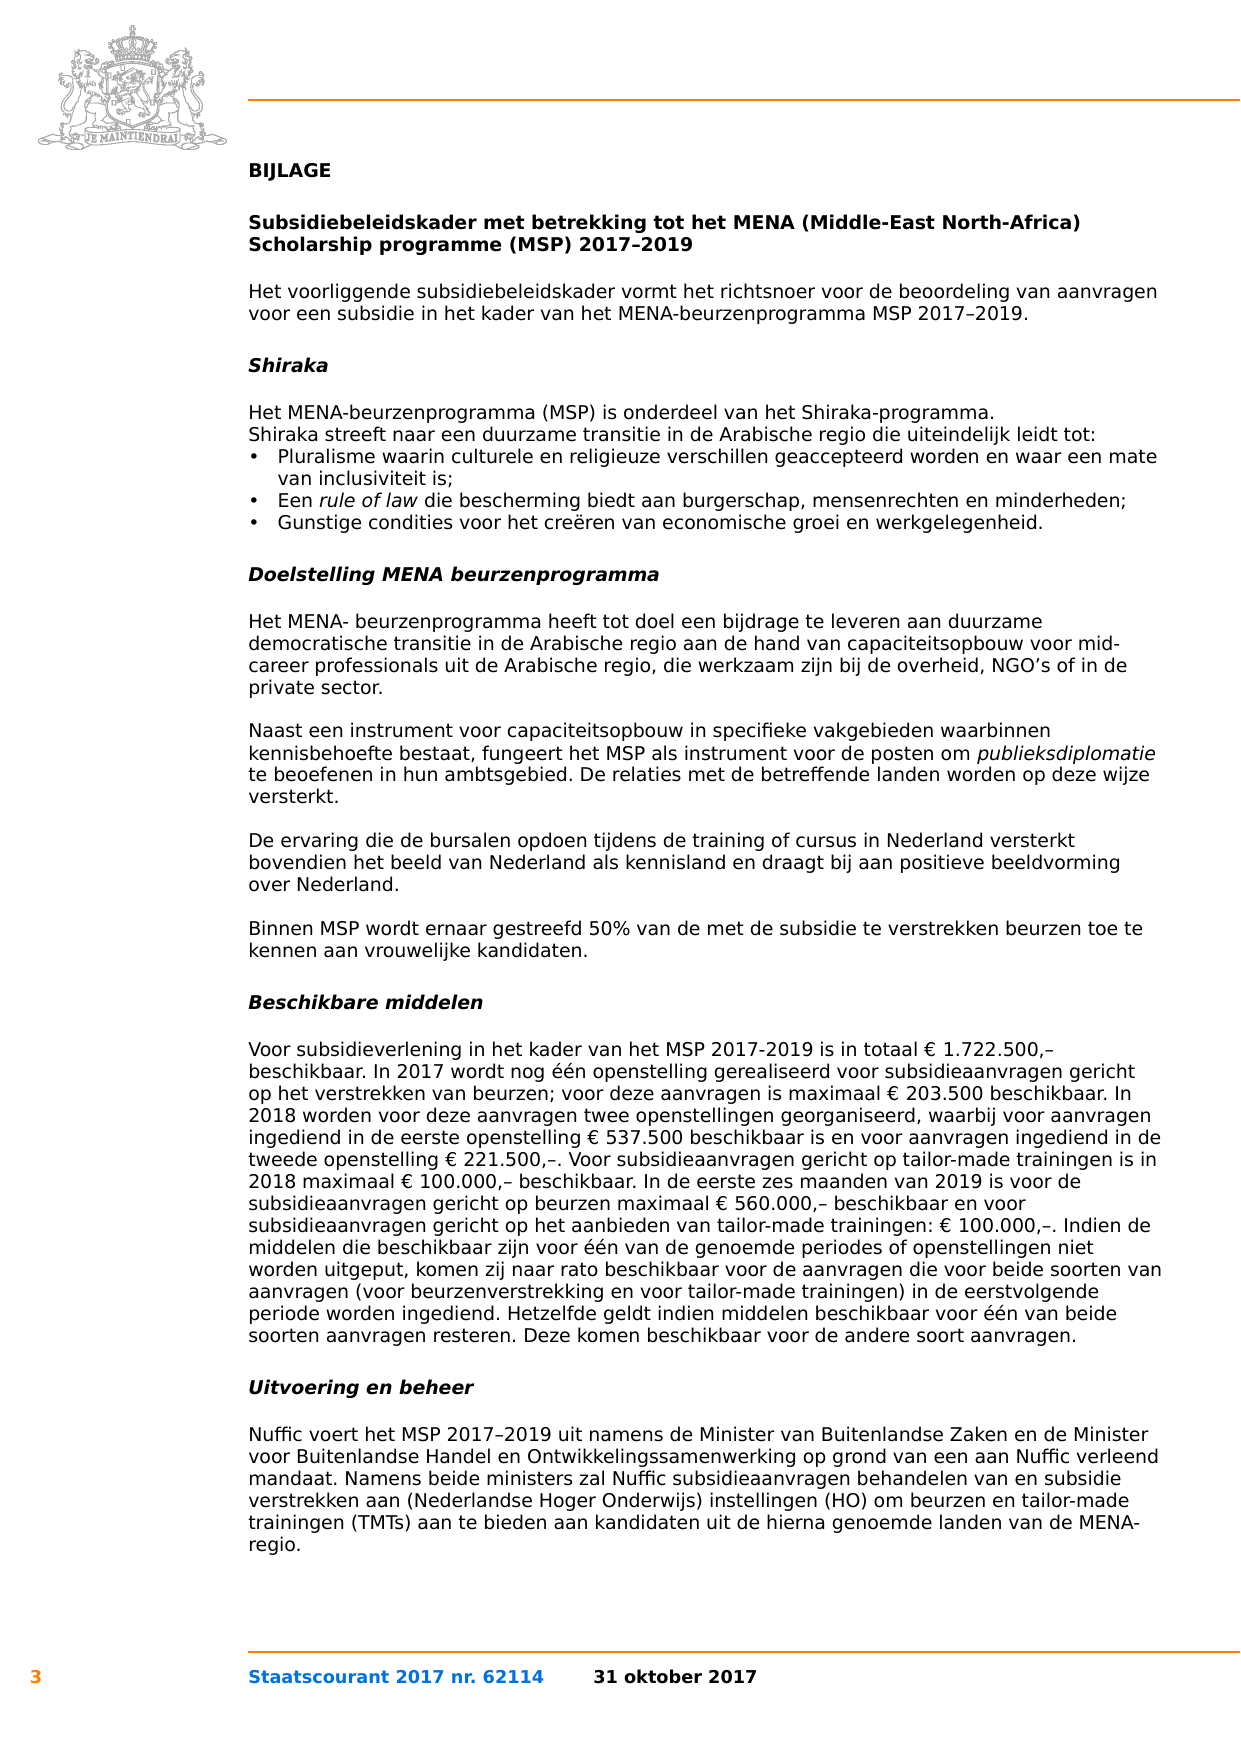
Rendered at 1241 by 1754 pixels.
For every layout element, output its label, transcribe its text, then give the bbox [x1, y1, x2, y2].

text • Gunstige condities voor het creëren van economische groei en werkgelegenheid. [248, 512, 1163, 534]
subtitle Beschikbare middelen [248, 992, 1163, 1014]
text • Pluralisme waarin culturele en religieuze verschillen geaccepteerd worden en waar een mate van inclusiviteit is; [248, 446, 1163, 490]
text Het MENA-beurzenprogramma (MSP) is onderdeel van het Shiraka-programma. [248, 402, 1163, 424]
subtitle Subsidiebeleidskader met betrekking tot het MENA (Middle-East North-Africa) Scholarship programme (MSP) 2017–2019 [248, 212, 1163, 256]
text Het MENA- beurzenprogramma heeft tot doel een bijdrage te leveren aan duurzame democratische transitie in de Arabische regio aan de hand van capaciteitsopbouw voor mid-career professionals uit de Arabische regio, die werkzaam zijn bij de overheid, NGO’s of in de private sector. [248, 611, 1163, 698]
subtitle Shiraka [248, 355, 1163, 377]
text Nuffic voert het MSP 2017–2019 uit namens de Minister van Buitenlandse Zaken en de Minister voor Buitenlandse Handel en Ontwikkelingssamenwerking op grond van een aan Nuffic verleend mandaat. Namens beide ministers zal Nuffic subsidieaanvragen behandelen van en subsidie verstrekken aan (Nederlandse Hoger Onderwijs) instellingen (HO) om beurzen en tailor-made trainingen (TMTs) aan te bieden aan kandidaten uit de hierna genoemde landen van de MENA-regio. [248, 1424, 1163, 1556]
text Binnen MSP wordt ernaar gestreefd 50% van de met de subsidie te verstrekken beurzen toe te kennen aan vrouwelijke kandidaten. [248, 918, 1163, 962]
text Voor subsidieverlening in het kader van het MSP 2017-2019 is in totaal € 1.722.500,– beschikbaar. In 2017 wordt nog één openstelling gerealiseerd voor subsidieaanvragen gericht op het verstrekken van beurzen; voor deze aanvragen is maximaal € 203.500 beschikbaar. In 2018 worden voor deze aanvragen twee openstellingen georganiseerd, waarbij voor aanvragen ingediend in de eerste openstelling € 537.500 beschikbaar is en voor aanvragen ingediend in de tweede openstelling € 221.500,–. Voor subsidieaanvragen gericht op tailor-made trainingen is in 2018 maximaal € 100.000,– beschikbaar. In de eerste zes maanden van 2019 is voor de subsidieaanvragen gericht op beurzen maximaal € 560.000,– beschikbaar en voor subsidieaanvragen gericht op het aanbieden van tailor-made trainingen: € 100.000,–. Indien de middelen die beschikbaar zijn voor één van de genoemde periodes of openstellingen niet worden uitgeput, komen zij naar rato beschikbaar voor de aanvragen die voor beide soorten van aanvragen (voor beurzenverstrekking en voor tailor-made trainingen) in de eerstvolgende periode worden ingediend. Hetzelfde geldt indien middelen beschikbaar voor één van beide soorten aanvragen resteren. Deze komen beschikbaar voor de andere soort aanvragen. [248, 1039, 1163, 1347]
text Naast een instrument voor capaciteitsopbouw in specifieke vakgebieden waarbinnen kennisbehoefte bestaat, fungeert het MSP als instrument voor de posten om publieksdiplomatie te beoefenen in hun ambtsgebied. De relaties met de betreffende landen worden op deze wijze versterkt. [248, 720, 1163, 808]
text Het voorliggende subsidiebeleidskader vormt het richtsnoer voor de beoordeling van aanvragen voor een subsidie in het kader van het MENA-beurzenprogramma MSP 2017–2019. [248, 281, 1163, 325]
text Shiraka streeft naar een duurzame transitie in de Arabische regio die uiteindelijk leidt tot: [248, 424, 1163, 446]
subtitle Uitvoering en beheer [248, 1377, 1163, 1399]
subtitle BIJLAGE [248, 160, 1163, 182]
picture [38, 25, 227, 150]
subtitle Doelstelling MENA beurzenprogramma [248, 564, 1163, 586]
text • Een rule of law die bescherming biedt aan burgerschap, mensenrechten en minderheden; [248, 490, 1163, 512]
text De ervaring die de bursalen opdoen tijdens de training of cursus in Nederland versterkt bovendien het beeld van Nederland als kennisland en draagt bij aan positieve beeldvorming over Nederland. [248, 830, 1163, 896]
